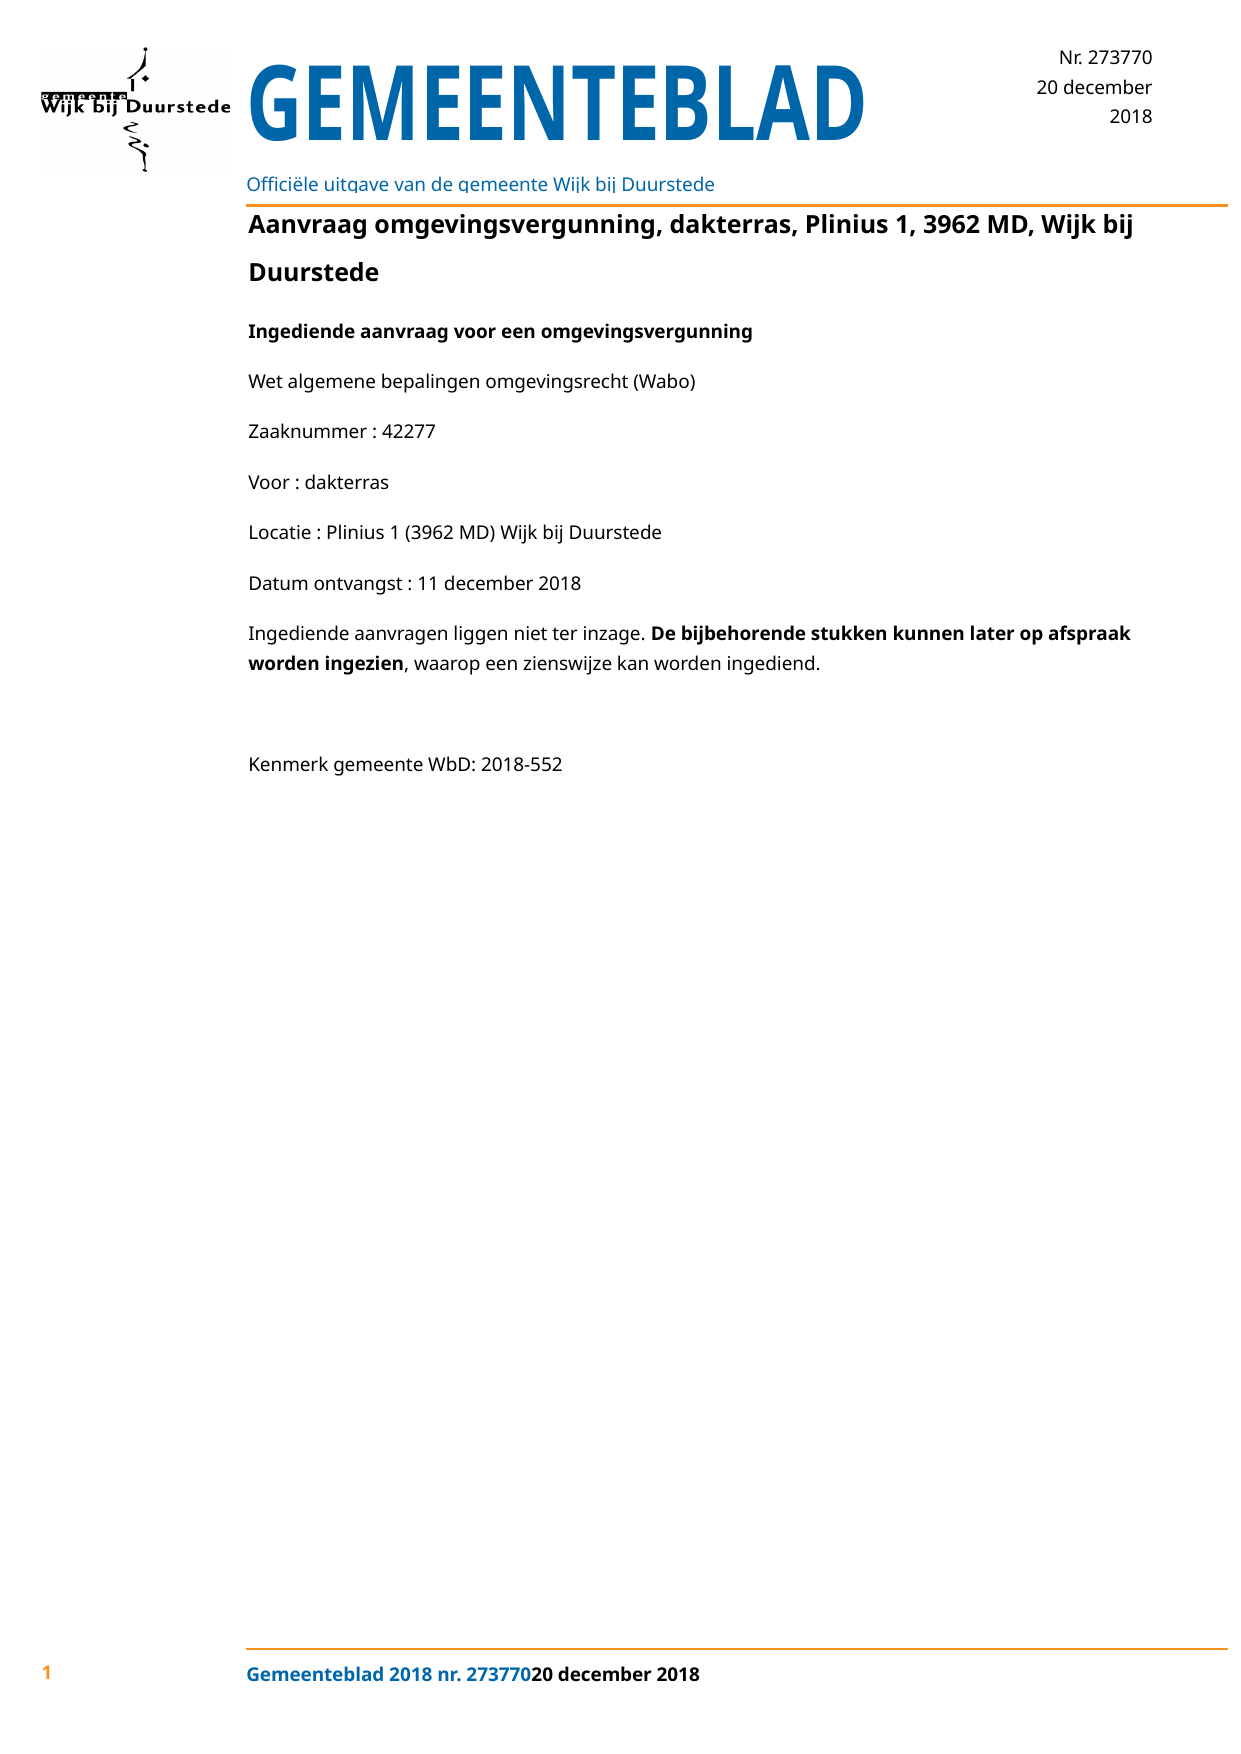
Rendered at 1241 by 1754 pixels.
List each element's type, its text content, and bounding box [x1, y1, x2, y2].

text Aanvraag omgevingsvergunning, dakterras, Plinius 1, 3962 MD, Wijk bij Duurstede [248, 207, 1152, 288]
text Ingediende aanvraag voor een omgevingsvergunning [248, 318, 1152, 344]
text Wet algemene bepalingen omgevingsrecht (Wabo) [248, 368, 1152, 394]
text Ingediende aanvragen liggen niet ter inzage. De bijbehorende stukken kunnen later op afspraak worden ingezien, waarop een zienswijze kan worden ingediend. [248, 620, 1152, 676]
text Datum ontvangst : 11 december 2018 [248, 570, 1152, 596]
text Locatie : Plinius 1 (3962 MD) Wijk bij Duurstede [248, 519, 1152, 545]
text Kenmerk gemeente WbD: 2018-552 [248, 751, 1152, 777]
text Voor : dakterras [248, 469, 1152, 495]
picture [41, 47, 231, 172]
text Zaaknummer : 42277 [248, 419, 1152, 444]
